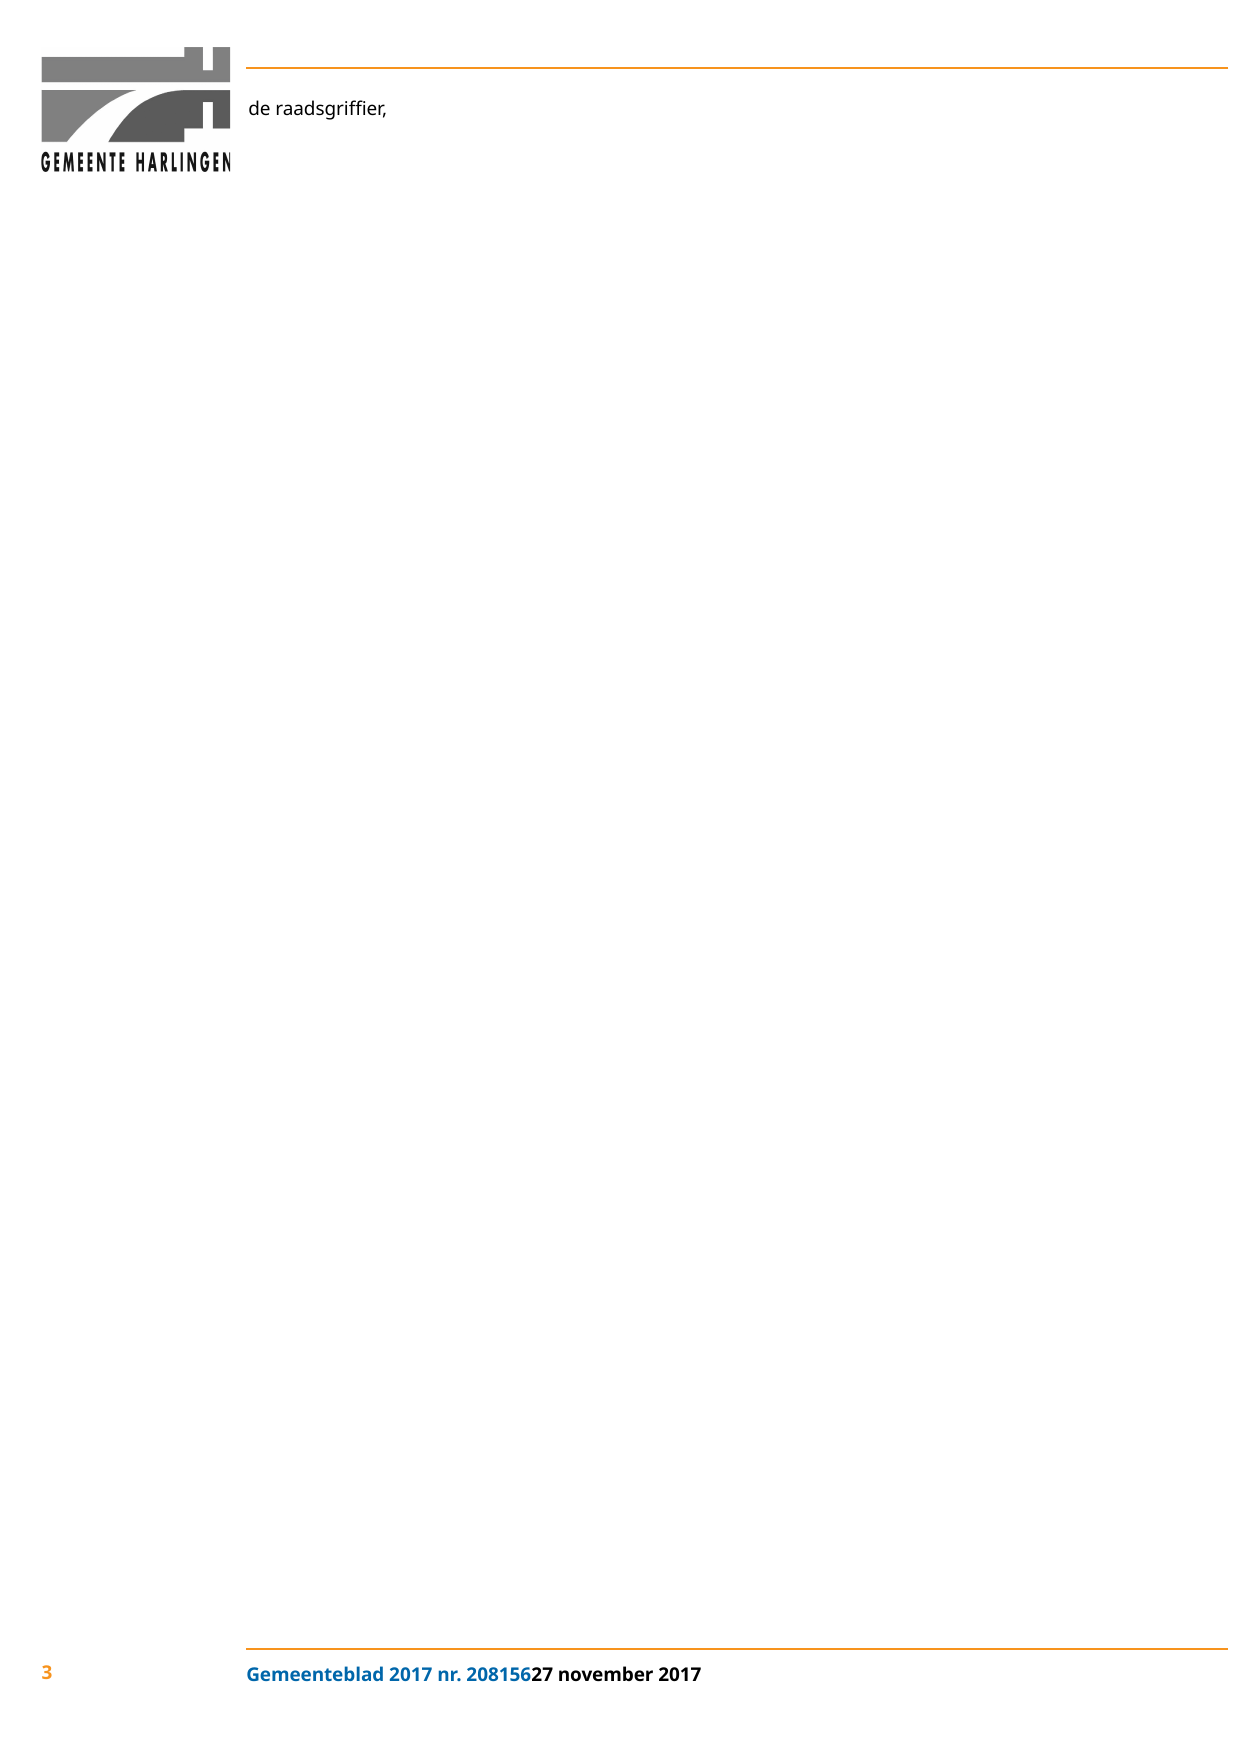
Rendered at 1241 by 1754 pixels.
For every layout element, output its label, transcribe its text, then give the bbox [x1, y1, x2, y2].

picture [41, 47, 231, 172]
text de raadsgriffier, [248, 95, 1152, 121]
